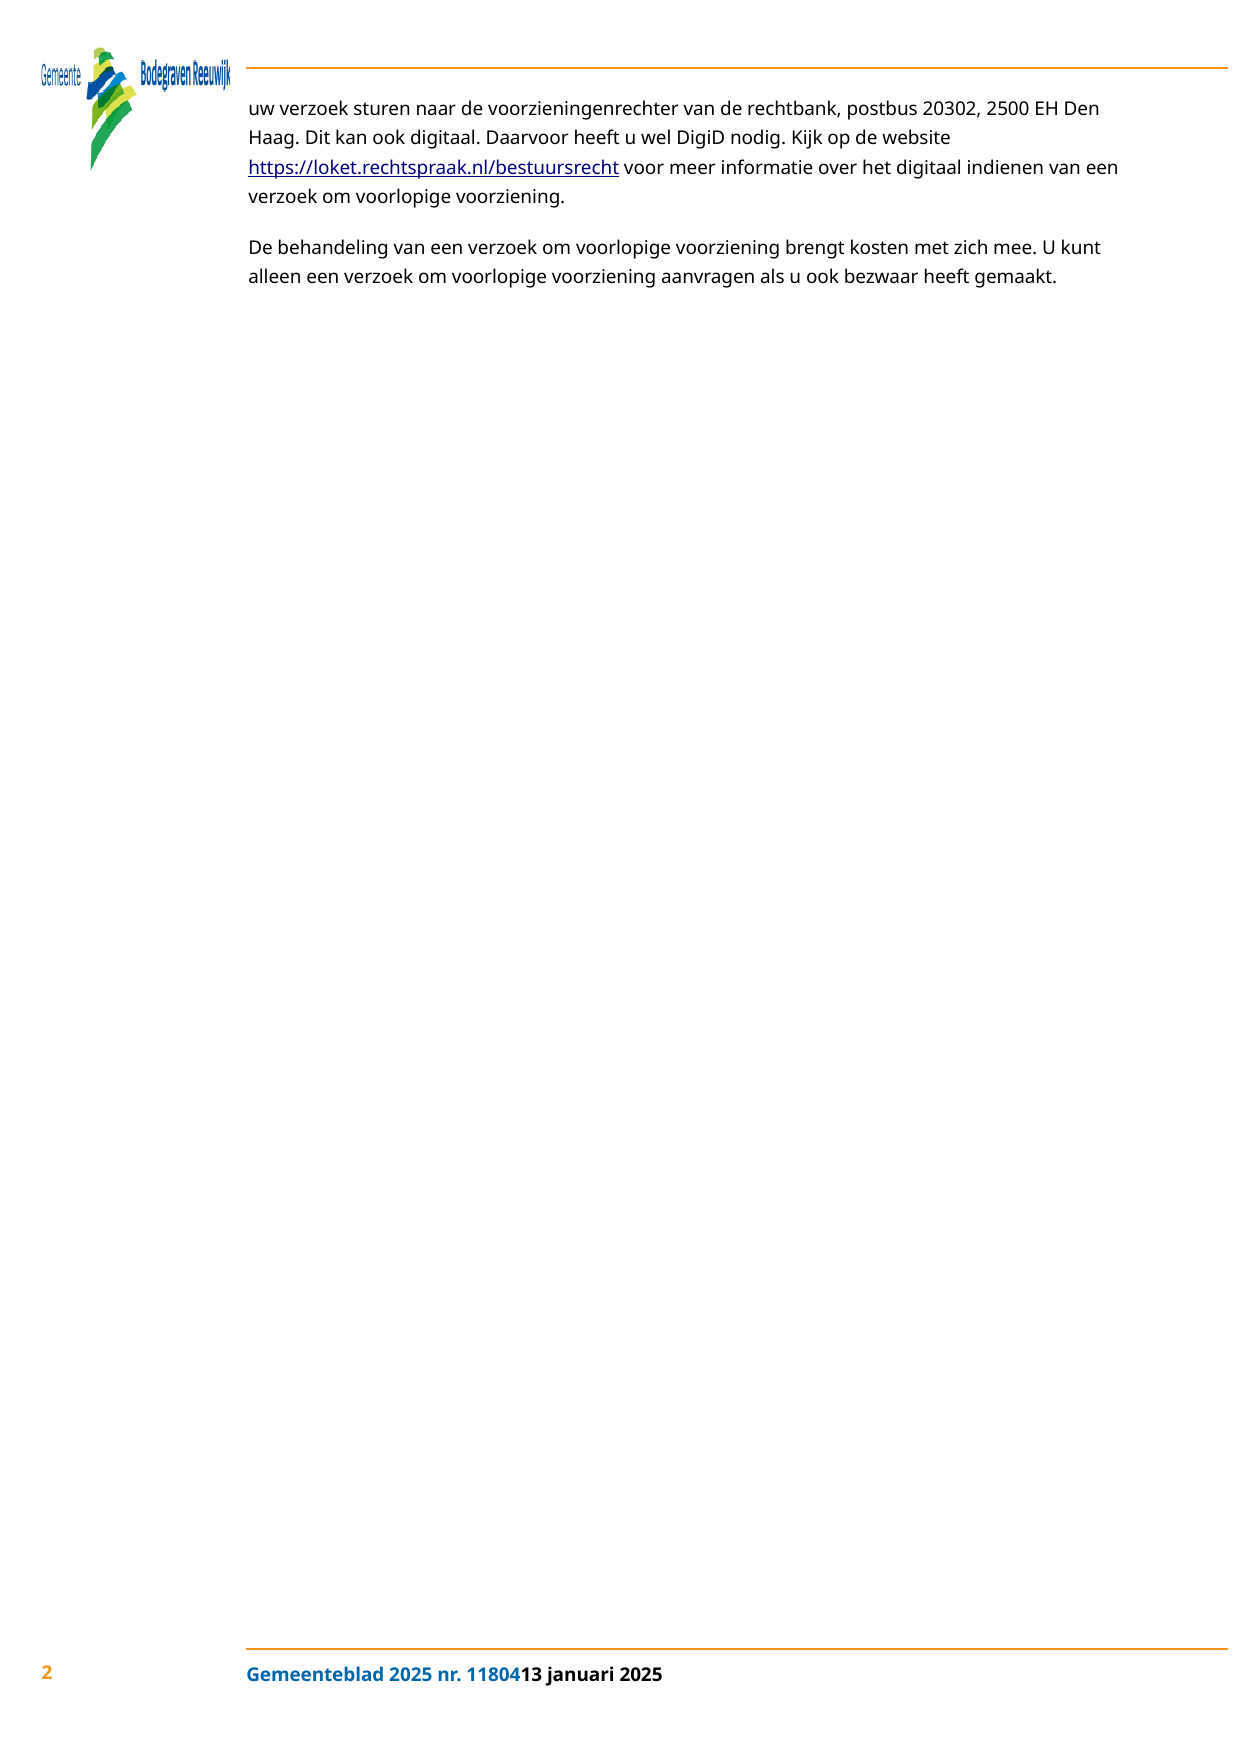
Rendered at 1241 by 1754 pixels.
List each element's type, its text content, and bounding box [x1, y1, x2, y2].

picture [41, 47, 231, 172]
text De behandeling van een verzoek om voorlopige voorziening brengt kosten met zich mee. U kunt alleen een verzoek om voorlopige voorziening aanvragen als u ook bezwaar heeft gemaakt. [248, 234, 1152, 289]
text uw verzoek sturen naar de voorzieningenrechter van de rechtbank, postbus 20302, 2500 EH Den Haag. Dit kan ook digitaal. Daarvoor heeft u wel DigiD nodig. Kijk op de website https://loket.rechtspraak.nl/bestuursrecht voor meer informatie over het digitaal indienen van een verzoek om voorlopige voorziening. [248, 95, 1152, 209]
